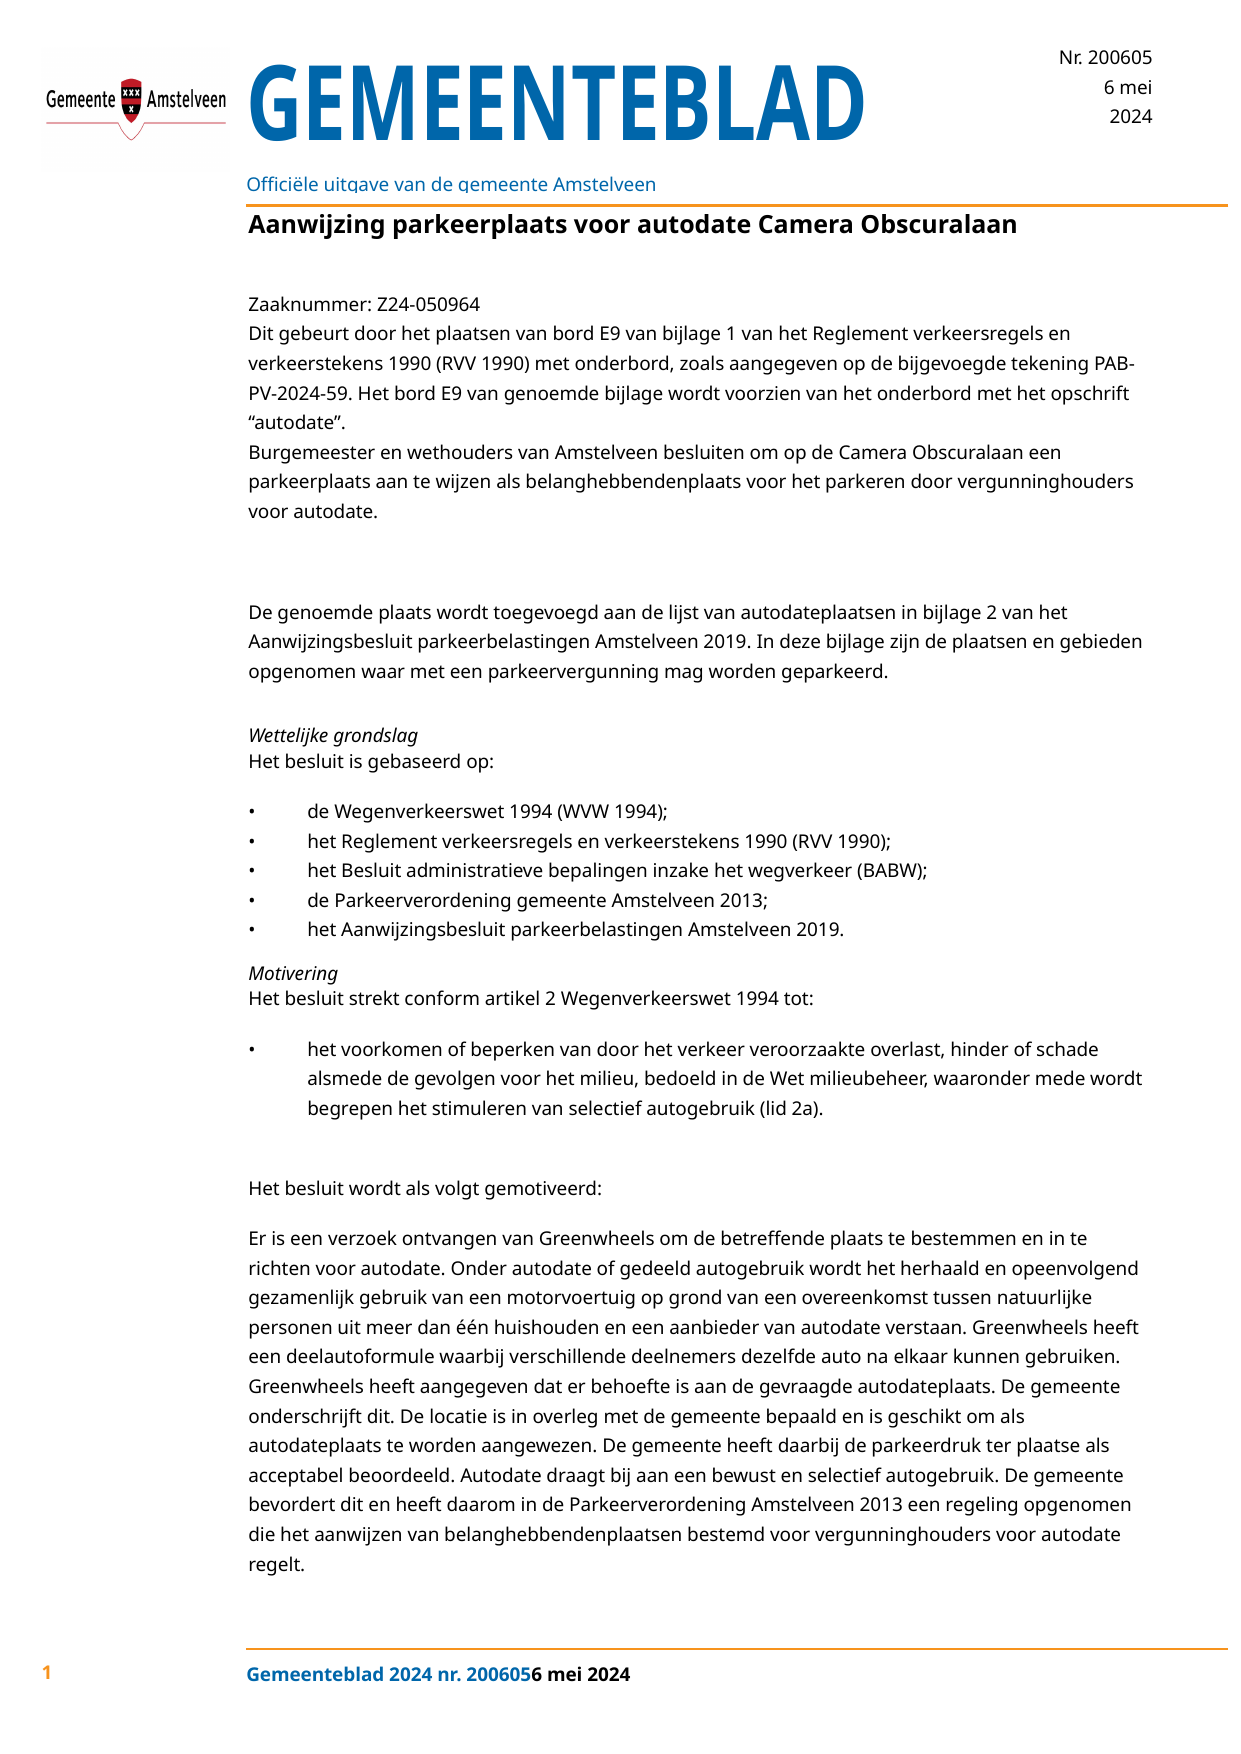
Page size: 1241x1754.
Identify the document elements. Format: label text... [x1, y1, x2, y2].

text Burgemeester en wethouders van Amstelveen besluiten om op de Camera Obscuralaan een parkeerplaats aan te wijzen als belanghebbendenplaats voor het parkeren door vergunninghouders voor autodate. [248, 439, 1152, 524]
text Aanwijzing parkeerplaats voor autodate Camera Obscuralaan [248, 207, 1152, 241]
text Er is een verzoek ontvangen van Greenwheels om de betreffende plaats te bestemmen en in te richten voor autodate. Onder autodate of gedeeld autogebruik wordt het herhaald en opeenvolgend gezamenlijk gebruik van een motorvoertuig op grond van een overeenkomst tussen natuurlijke personen uit meer dan één huishouden en een aanbieder van autodate verstaan. Greenwheels heeft een deelautoformule waarbij verschillende deelnemers dezelfde auto na elkaar kunnen gebruiken. Greenwheels heeft aangegeven dat er behoefte is aan de gevraagde autodateplaats. De gemeente onderschrijft dit. De locatie is in overleg met de gemeente bepaald en is geschikt om als autodateplaats te worden aangewezen. De gemeente heeft daarbij de parkeerdruk ter plaatse als acceptabel beoordeeld. Autodate draagt bij aan een bewust en selectief autogebruik. De gemeente bevordert dit en heeft daarom in de Parkeerverordening Amstelveen 2013 een regeling opgenomen die het aanwijzen van belanghebbendenplaatsen bestemd voor vergunninghouders voor autodate regelt. [248, 1225, 1152, 1577]
text Het besluit is gebaseerd op: [248, 748, 1152, 773]
list de Parkeerverordening gemeente Amstelveen 2013; [248, 887, 1152, 913]
list het Besluit administratieve bepalingen inzake het wegverkeer (BABW); [248, 857, 1152, 883]
list de Wegenverkeerswet 1994 (WVW 1994); [248, 798, 1152, 824]
text Het besluit strekt conform artikel 2 Wegenverkeerswet 1994 tot: [248, 985, 1152, 1011]
list het Reglement verkeersregels en verkeerstekens 1990 (RVV 1990); [248, 828, 1152, 853]
text Zaaknummer: Z24-050964 [248, 291, 1152, 317]
text Motivering [248, 960, 1152, 985]
list het Aanwijzingsbesluit parkeerbelastingen Amstelveen 2019. [248, 917, 1152, 942]
text Dit gebeurt door het plaatsen van bord E9 van bijlage 1 van het Reglement verkeersregels en verkeerstekens 1990 (RVV 1990) met onderbord, zoals aangegeven op de bijgevoegde tekening PAB-PV-2024-59. Het bord E9 van genoemde bijlage wordt voorzien van het onderbord met het opschrift “autodate”. [248, 321, 1152, 435]
text De genoemde plaats wordt toegevoegd aan de lijst van autodateplaatsen in bijlage 2 van het Aanwijzingsbesluit parkeerbelastingen Amstelveen 2019. In deze bijlage zijn de plaatsen en gebieden opgenomen waar met een parkeervergunning mag worden geparkeerd. [248, 599, 1152, 684]
list het voorkomen of beperken van door het verkeer veroorzaakte overlast, hinder of schade alsmede de gevolgen voor het milieu, bedoeld in de Wet milieubeheer, waaronder mede wordt begrepen het stimuleren van selectief autogebruik (lid 2a). [248, 1036, 1152, 1121]
text Het besluit wordt als volgt gemotiveerd: [248, 1175, 1152, 1201]
text Wettelijke grondslag [248, 722, 1152, 748]
picture [41, 47, 231, 172]
